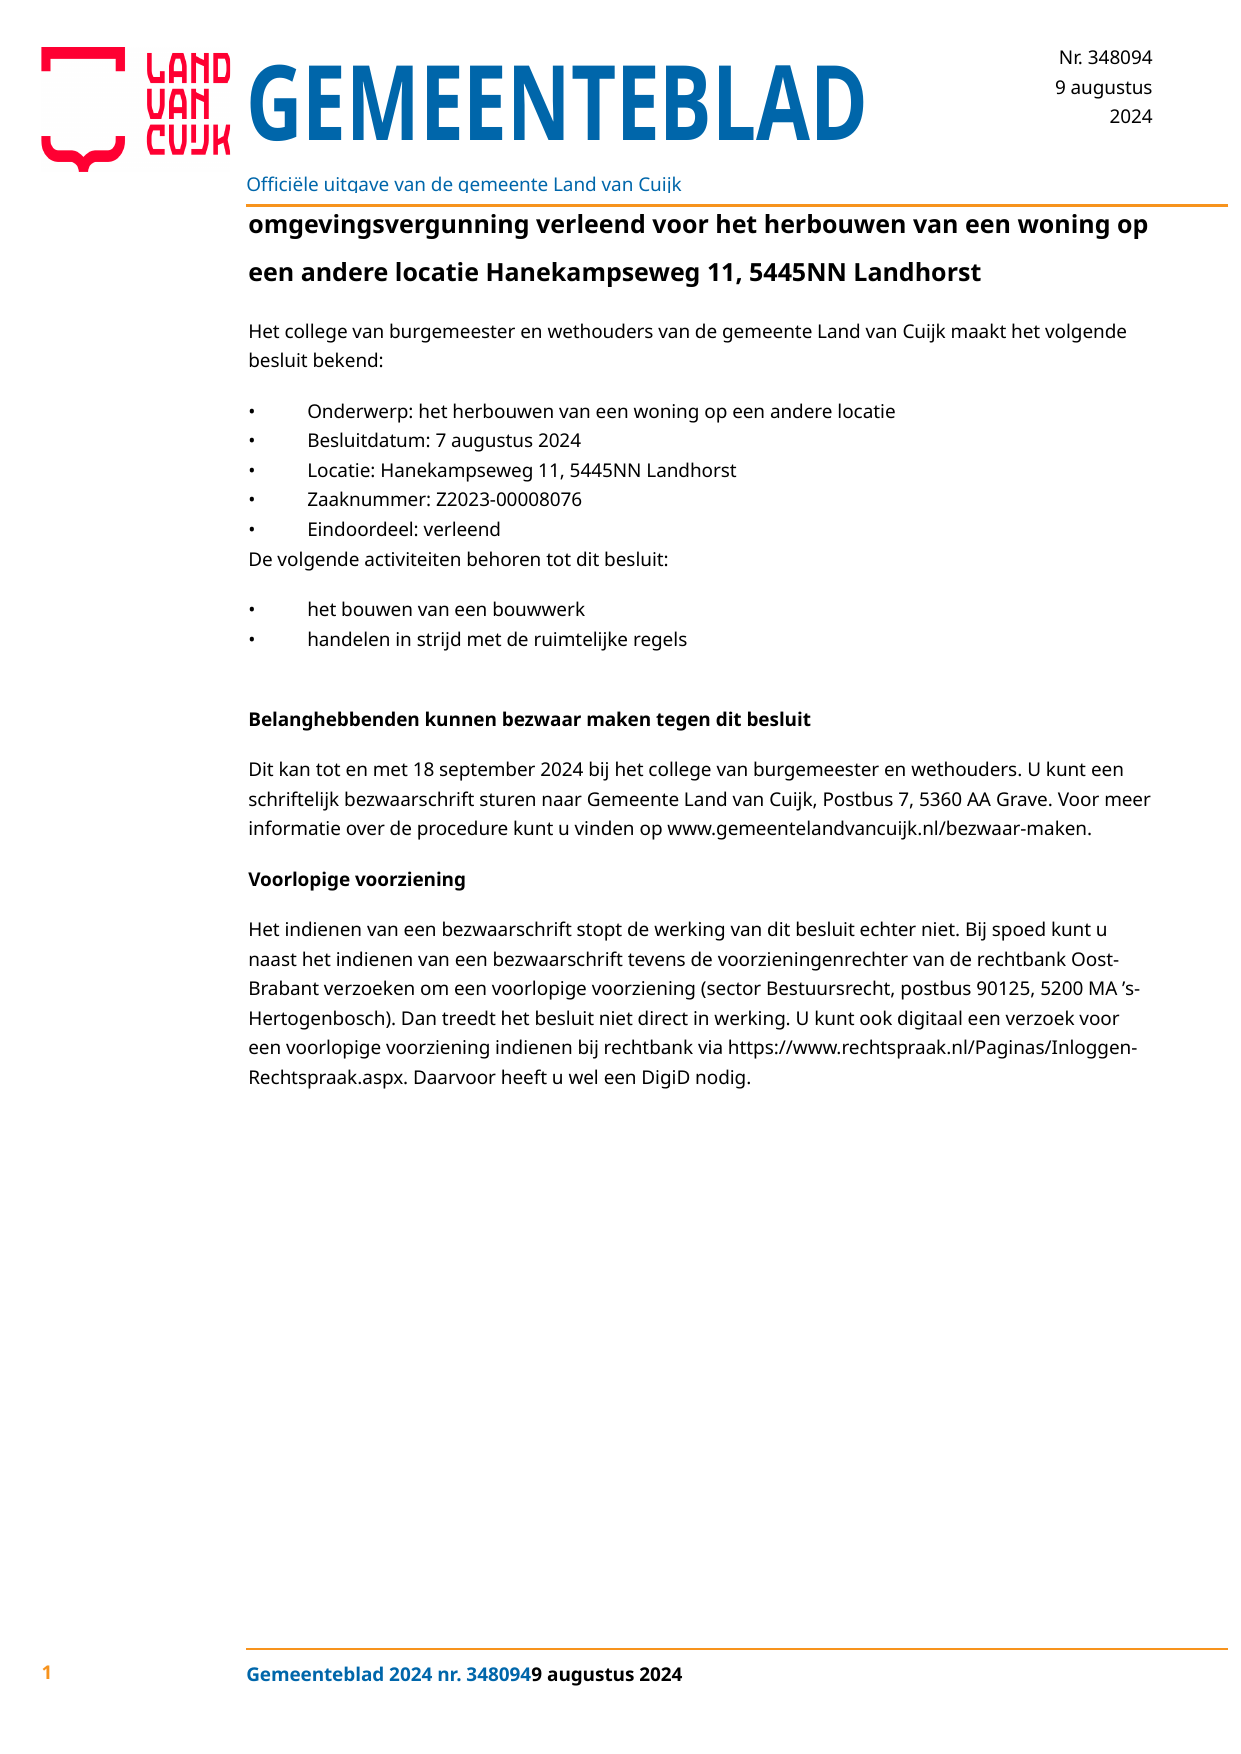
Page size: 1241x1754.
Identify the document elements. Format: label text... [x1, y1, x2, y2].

list handelen in strijd met de ruimtelijke regels [248, 626, 1152, 652]
text Belanghebbenden kunnen bezwaar maken tegen dit besluit [248, 706, 1152, 732]
list het bouwen van een bouwwerk [248, 596, 1152, 622]
text Het indienen van een bezwaarschrift stopt de werking van dit besluit echter niet. Bij spoed kunt u naast het indienen van een bezwaarschrift tevens de voorzieningenrechter van de rechtbank Oost-Brabant verzoeken om een voorlopige voorziening (sector Bestuursrecht, postbus 90125, 5200 MA ’s-Hertogenbosch). Dan treedt het besluit niet direct in werking. U kunt ook digitaal een verzoek voor een voorlopige voorziening indienen bij rechtbank via https://www.rechtspraak.nl/Paginas/Inloggen-Rechtspraak.aspx. Daarvoor heeft u wel een DigiD nodig. [248, 916, 1152, 1090]
picture [41, 47, 231, 172]
list Zaaknummer: Z2023-00008076 [248, 487, 1152, 512]
list Onderwerp: het herbouwen van een woning op een andere locatie [248, 398, 1152, 424]
list Besluitdatum: 7 augustus 2024 [248, 427, 1152, 453]
text Het college van burgemeester en wethouders van de gemeente Land van Cuijk maakt het volgende besluit bekend: [248, 318, 1152, 373]
text De volgende activiteiten behoren tot dit besluit: [248, 546, 1152, 572]
list Locatie: Hanekampseweg 11, 5445NN Landhorst [248, 457, 1152, 483]
text Dit kan tot en met 18 september 2024 bij het college van burgemeester en wethouders. U kunt een schriftelijk bezwaarschrift sturen naar Gemeente Land van Cuijk, Postbus 7, 5360 AA Grave. Voor meer informatie over de procedure kunt u vinden op www.gemeentelandvancuijk.nl/bezwaar-maken. [248, 756, 1152, 841]
text Voorlopige voorziening [248, 866, 1152, 892]
list Eindoordeel: verleend [248, 516, 1152, 542]
text omgevingsvergunning verleend voor het herbouwen van een woning op een andere locatie Hanekampseweg 11, 5445NN Landhorst [248, 207, 1152, 288]
